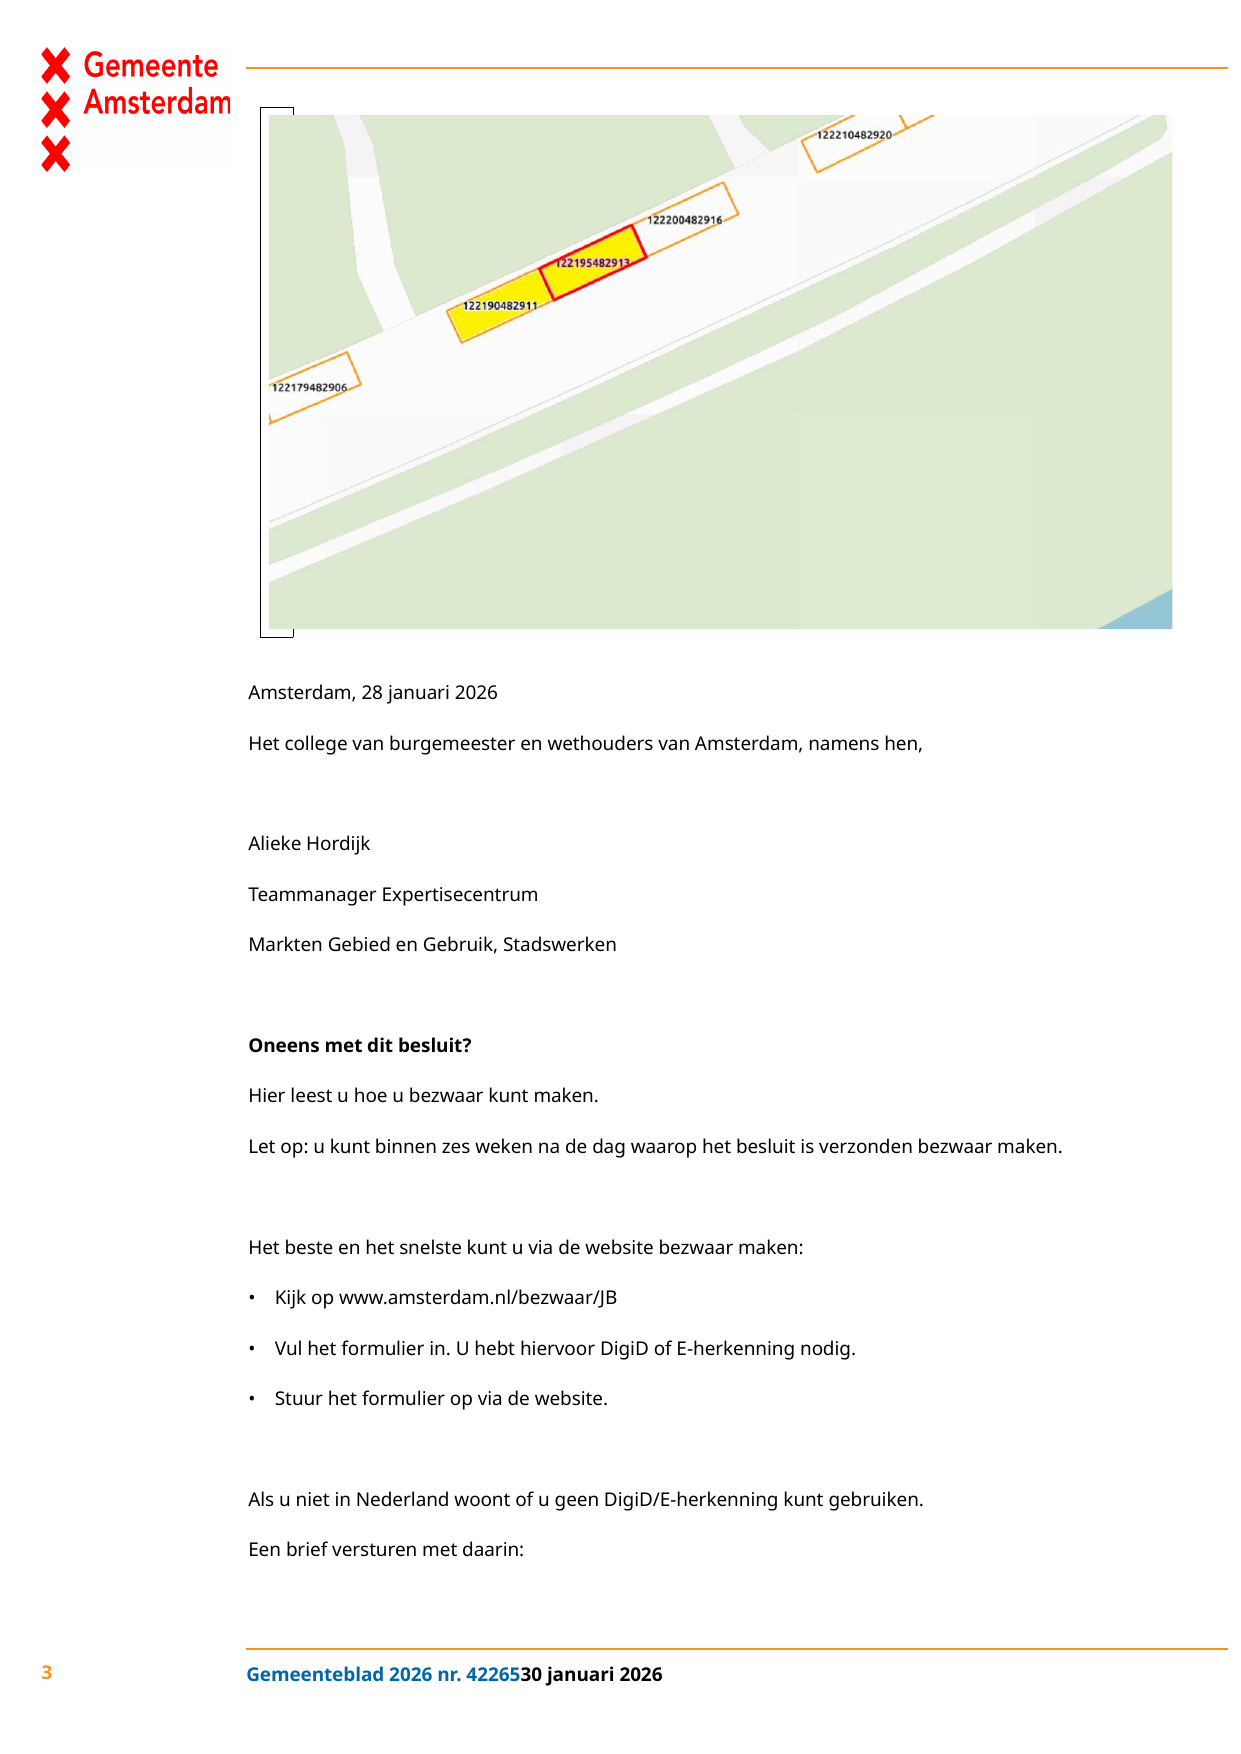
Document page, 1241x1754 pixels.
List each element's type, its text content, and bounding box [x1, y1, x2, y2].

picture [268, 115, 1173, 629]
text Het beste en het snelste kunt u via de website bezwaar maken: [248, 1234, 1152, 1260]
text Oneens met dit besluit? [248, 1032, 1152, 1058]
picture [41, 47, 231, 172]
text Een brief versturen met daarin: [248, 1536, 1152, 1562]
text • Vul het formulier in. U hebt hiervoor DigiD of E-herkenning nodig. [248, 1335, 1152, 1361]
text Amsterdam, 28 januari 2026 [248, 679, 1152, 705]
text Teammanager Expertisecentrum [248, 881, 1152, 907]
text Let op: u kunt binnen zes weken na de dag waarop het besluit is verzonden bezwaar maken. [248, 1133, 1152, 1159]
text • Stuur het formulier op via de website. [248, 1385, 1152, 1411]
text Het college van burgemeester en wethouders van Amsterdam, namens hen, [248, 730, 1152, 756]
text Als u niet in Nederland woont of u geen DigiD/E-herkenning kunt gebruiken. [248, 1486, 1152, 1512]
text Alieke Hordijk [248, 831, 1152, 856]
text Markten Gebied en Gebruik, Stadswerken [248, 931, 1152, 957]
text • Kijk op www.amsterdam.nl/bezwaar/JB [248, 1284, 1152, 1310]
text Hier leest u hoe u bezwaar kunt maken. [248, 1083, 1152, 1108]
